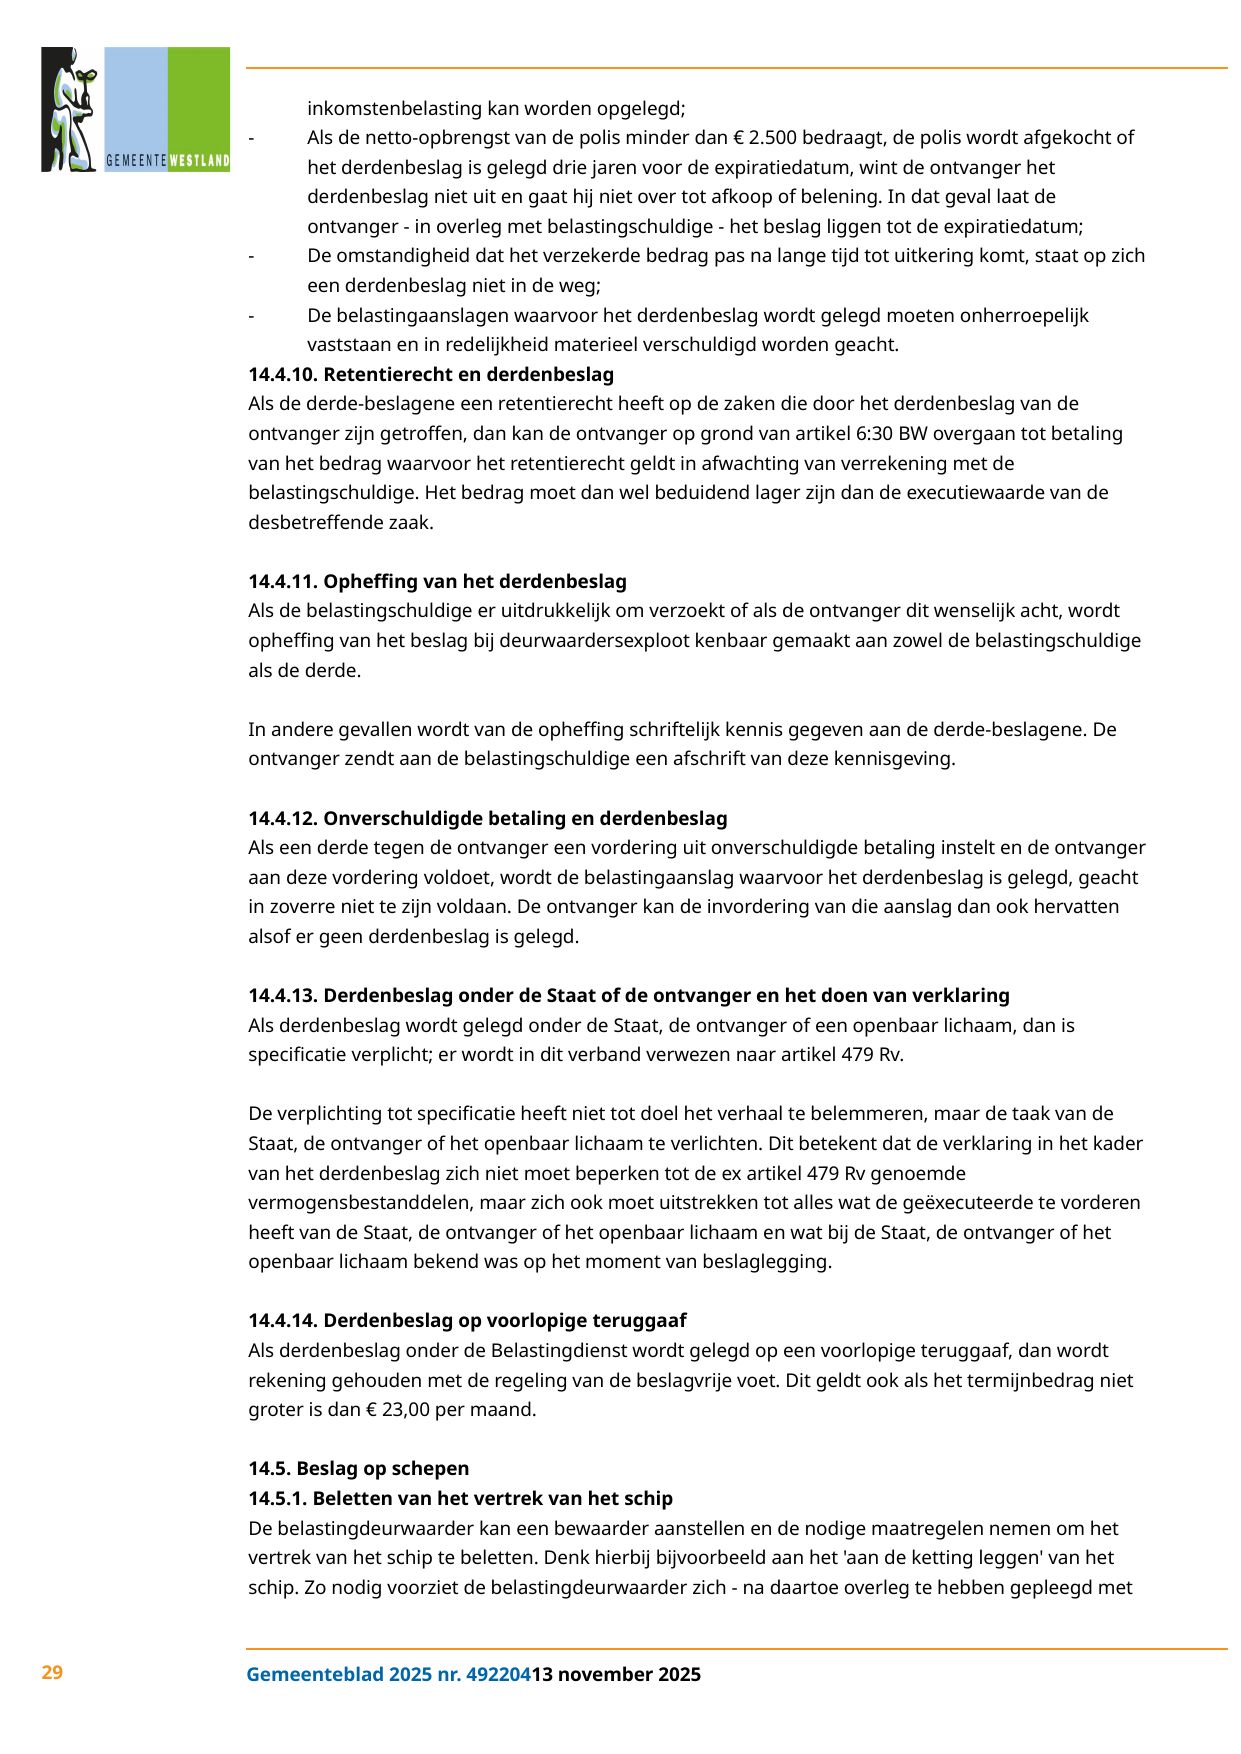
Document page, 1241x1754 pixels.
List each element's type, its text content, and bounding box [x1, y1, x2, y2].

text 14.4.11. Opheffing van het derdenbeslag [248, 568, 1152, 594]
text De verplichting tot specificatie heeft niet tot doel het verhaal te belemmeren, maar de taak van de Staat, de ontvanger of het openbaar lichaam te verlichten. Dit betekent dat de verklaring in het kader van het derdenbeslag zich niet moet beperken tot de ex artikel 479 Rv genoemde vermogensbestanddelen, maar zich ook moet uitstrekken tot alles wat de geëxecuteerde te vorderen heeft van de Staat, de ontvanger of het openbaar lichaam en wat bij de Staat, de ontvanger of het openbaar lichaam bekend was op het moment van beslaglegging. [248, 1101, 1152, 1274]
picture [41, 47, 231, 172]
text Als de belastingschuldige er uitdrukkelijk om verzoekt of als de ontvanger dit wenselijk acht, wordt opheffing van het beslag bij deurwaardersexploot kenbaar gemaakt aan zowel de belastingschuldige als de derde. [248, 598, 1152, 683]
text 14.4.13. Derdenbeslag onder de Staat of de ontvanger en het doen van verklaring [248, 982, 1152, 1008]
text In andere gevallen wordt van de opheffing schriftelijk kennis gegeven aan de derde-beslagene. De ontvanger zendt aan de belastingschuldige een afschrift van deze kennisgeving. [248, 716, 1152, 771]
list De belastingaanslagen waarvoor het derdenbeslag wordt gelegd moeten onherroepelijk vaststaan en in redelijkheid materieel verschuldigd worden geacht. [248, 302, 1152, 357]
list De omstandigheid dat het verzekerde bedrag pas na lange tijd tot uitkering komt, staat op zich een derdenbeslag niet in de weg; [248, 243, 1152, 298]
text Als derdenbeslag wordt gelegd onder de Staat, de ontvanger of een openbaar lichaam, dan is specificatie verplicht; er wordt in dit verband verwezen naar artikel 479 Rv. [248, 1012, 1152, 1067]
text 14.5. Beslag op schepen [248, 1456, 1152, 1481]
text De belastingdeurwaarder kan een bewaarder aanstellen en de nodige maatregelen nemen om het vertrek van het schip te beletten. Denk hierbij bijvoorbeeld aan het 'aan de ketting leggen' van het schip. Zo nodig voorziet de belastingdeurwaarder zich - na daartoe overleg te hebben gepleegd met [248, 1515, 1152, 1600]
text Als een derde tegen de ontvanger een vordering uit onverschuldigde betaling instelt en de ontvanger aan deze vordering voldoet, wordt de belastingaanslag waarvoor het derdenbeslag is gelegd, geacht in zoverre niet te zijn voldaan. De ontvanger kan de invordering van die aanslag dan ook hervatten alsof er geen derdenbeslag is gelegd. [248, 834, 1152, 949]
text 14.5.1. Beletten van het vertrek van het schip [248, 1485, 1152, 1511]
text Als derdenbeslag onder de Belastingdienst wordt gelegd op een voorlopige teruggaaf, dan wordt rekening gehouden met de regeling van de beslagvrije voet. Dit geldt ook als het termijnbedrag niet groter is dan € 23,00 per maand. [248, 1337, 1152, 1422]
list inkomstenbelasting kan worden opgelegd; [248, 95, 1152, 121]
text 14.4.12. Onverschuldigde betaling en derdenbeslag [248, 805, 1152, 831]
text 14.4.10. Retentierecht en derdenbeslag [248, 361, 1152, 387]
text 14.4.14. Derdenbeslag op voorlopige teruggaaf [248, 1308, 1152, 1333]
text Als de derde-beslagene een retentierecht heeft op de zaken die door het derdenbeslag van de ontvanger zijn getroffen, dan kan de ontvanger op grond van artikel 6:30 BW overgaan tot betaling van het bedrag waarvoor het retentierecht geldt in afwachting van verrekening met de belastingschuldige. Het bedrag moet dan wel beduidend lager zijn dan de executiewaarde van de desbetreffende zaak. [248, 391, 1152, 535]
list Als de netto-opbrengst van de polis minder dan € 2.500 bedraagt, de polis wordt afgekocht of het derdenbeslag is gelegd drie jaren voor de expiratiedatum, wint de ontvanger het derdenbeslag niet uit en gaat hij niet over tot afkoop of belening. In dat geval laat de ontvanger - in overleg met belastingschuldige - het beslag liggen tot de expiratiedatum; [248, 124, 1152, 239]
